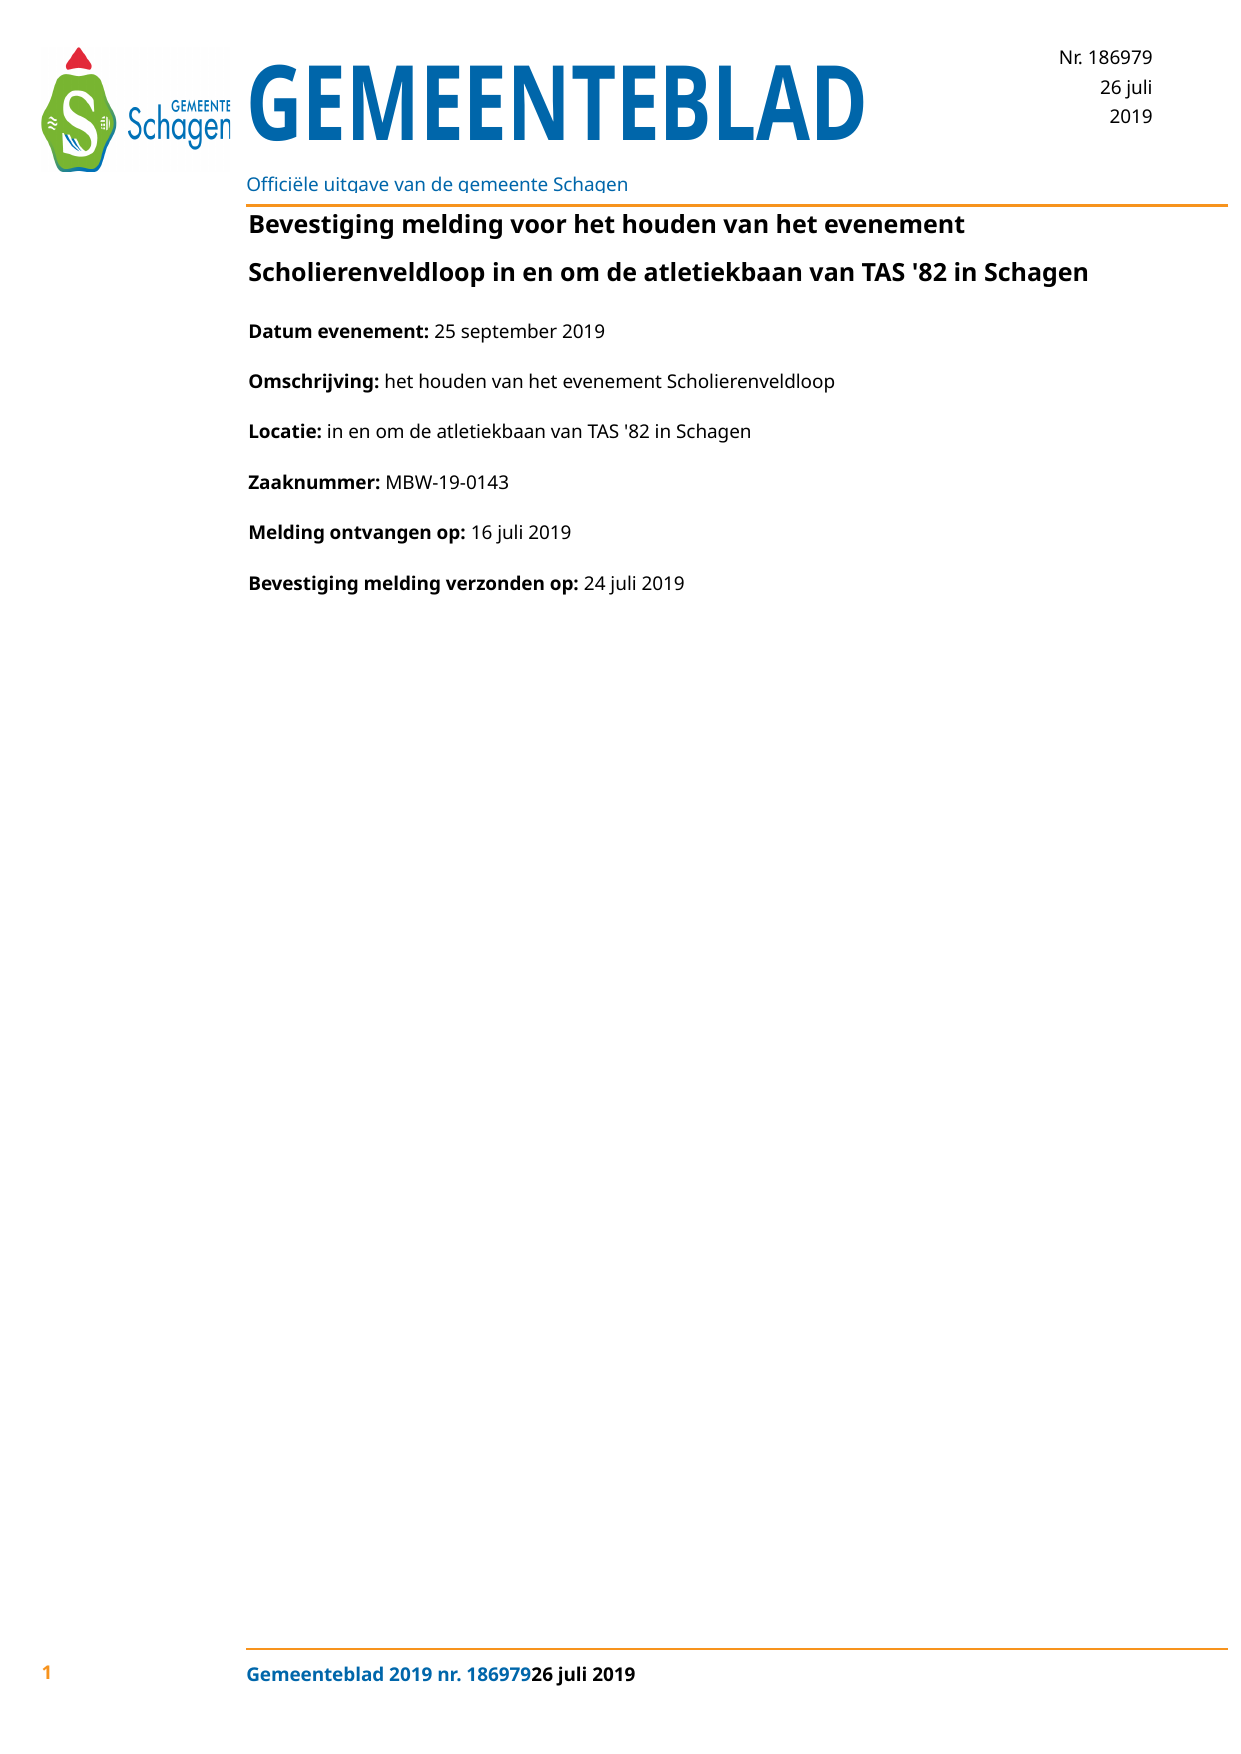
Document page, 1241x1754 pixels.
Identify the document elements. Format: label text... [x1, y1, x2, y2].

text Zaaknummer: MBW-19-0143 [248, 469, 1152, 495]
text Locatie: in en om de atletiekbaan van TAS '82 in Schagen [248, 419, 1152, 444]
text Omschrijving: het houden van het evenement Scholierenveldloop [248, 368, 1152, 394]
text Bevestiging melding verzonden op: 24 juli 2019 [248, 570, 1152, 596]
picture [41, 47, 231, 172]
text Bevestiging melding voor het houden van het evenement Scholierenveldloop in en om de atletiekbaan van TAS '82 in Schagen [248, 207, 1152, 288]
text Melding ontvangen op: 16 juli 2019 [248, 519, 1152, 545]
text Datum evenement: 25 september 2019 [248, 318, 1152, 344]
